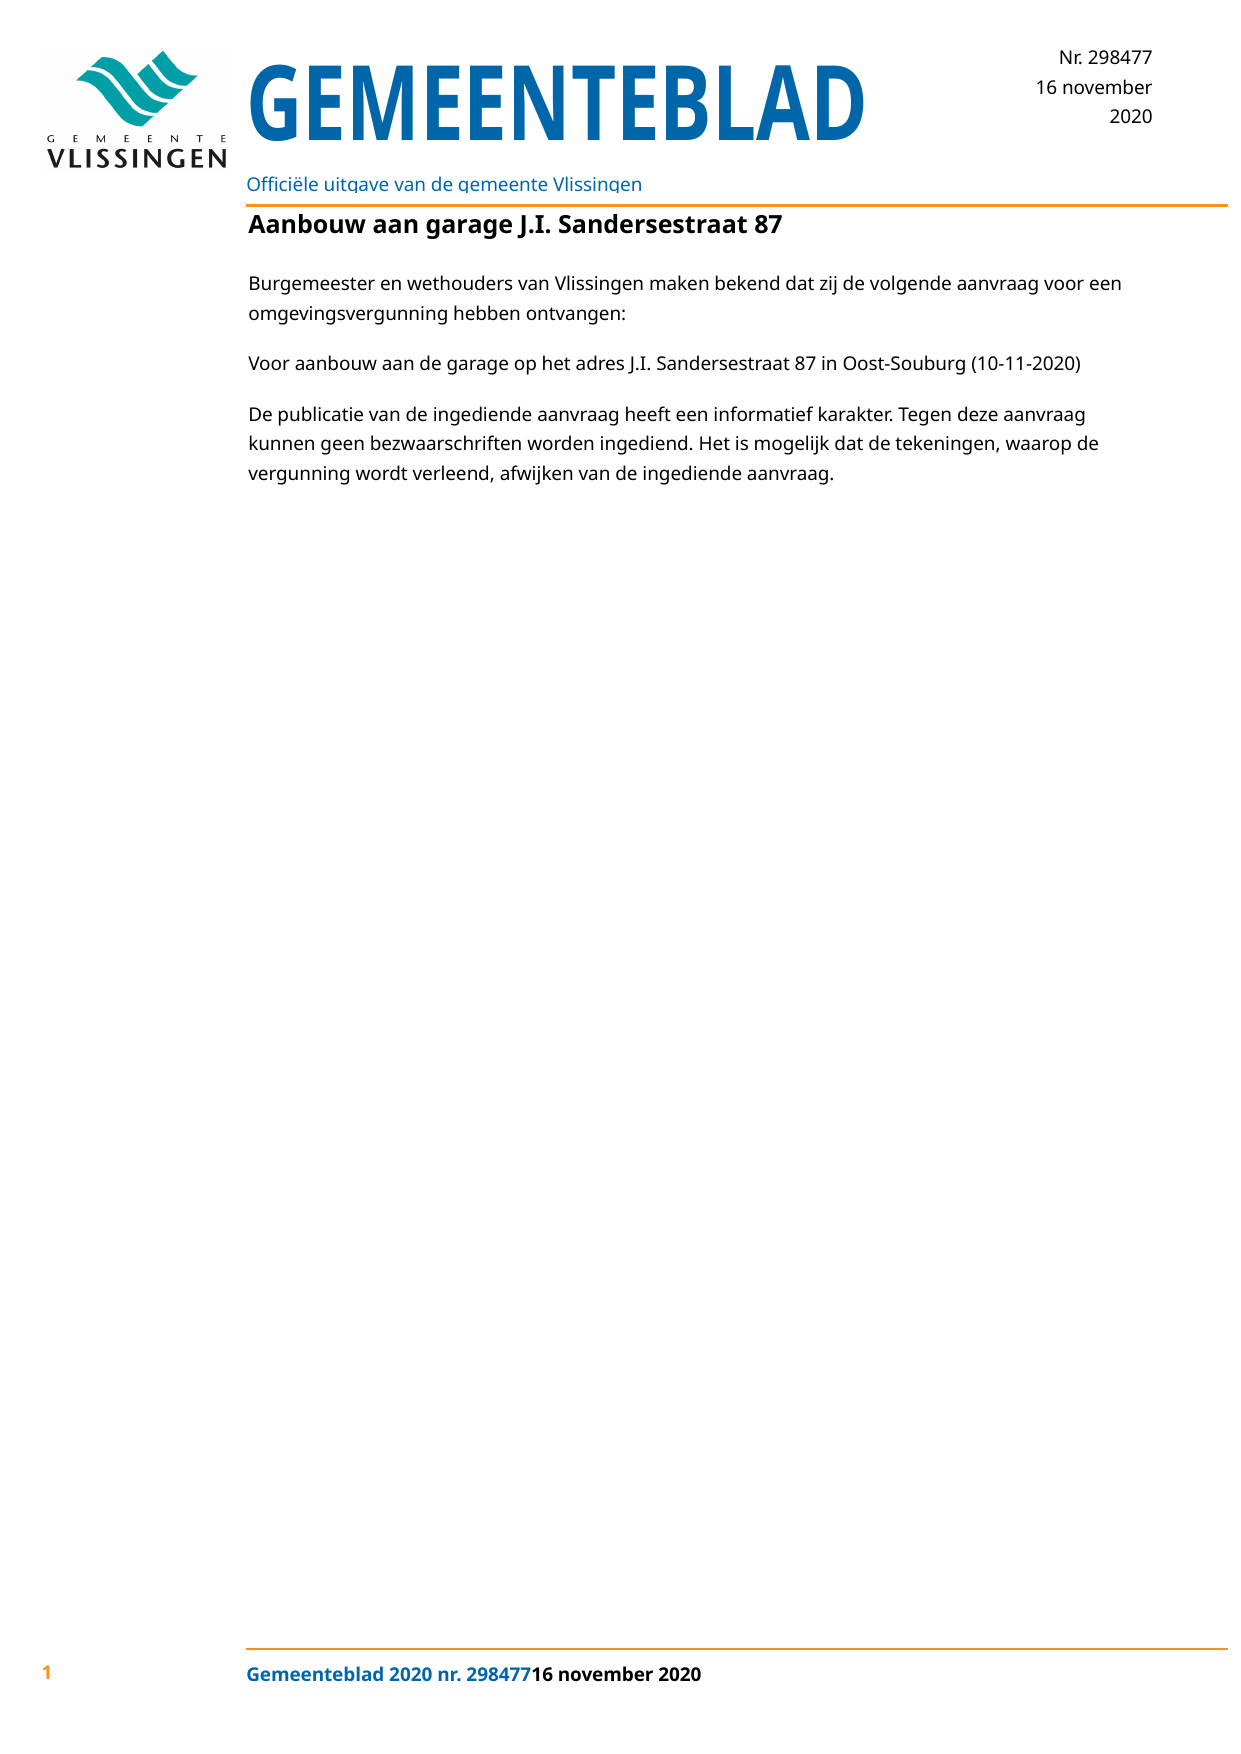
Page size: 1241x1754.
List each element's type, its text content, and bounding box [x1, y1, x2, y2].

text Aanbouw aan garage J.I. Sandersestraat 87 [248, 207, 1152, 241]
text Burgemeester en wethouders van Vlissingen maken bekend dat zij de volgende aanvraag voor een omgevingsvergunning hebben ontvangen: [248, 270, 1152, 326]
picture [41, 47, 231, 172]
text Voor aanbouw aan de garage op het adres J.I. Sandersestraat 87 in Oost-Souburg (10-11-2020) [248, 350, 1152, 376]
text De publicatie van de ingediende aanvraag heeft een informatief karakter. Tegen deze aanvraag kunnen geen bezwaarschriften worden ingediend. Het is mogelijk dat de tekeningen, waarop de vergunning wordt verleend, afwijken van de ingediende aanvraag. [248, 401, 1152, 486]
